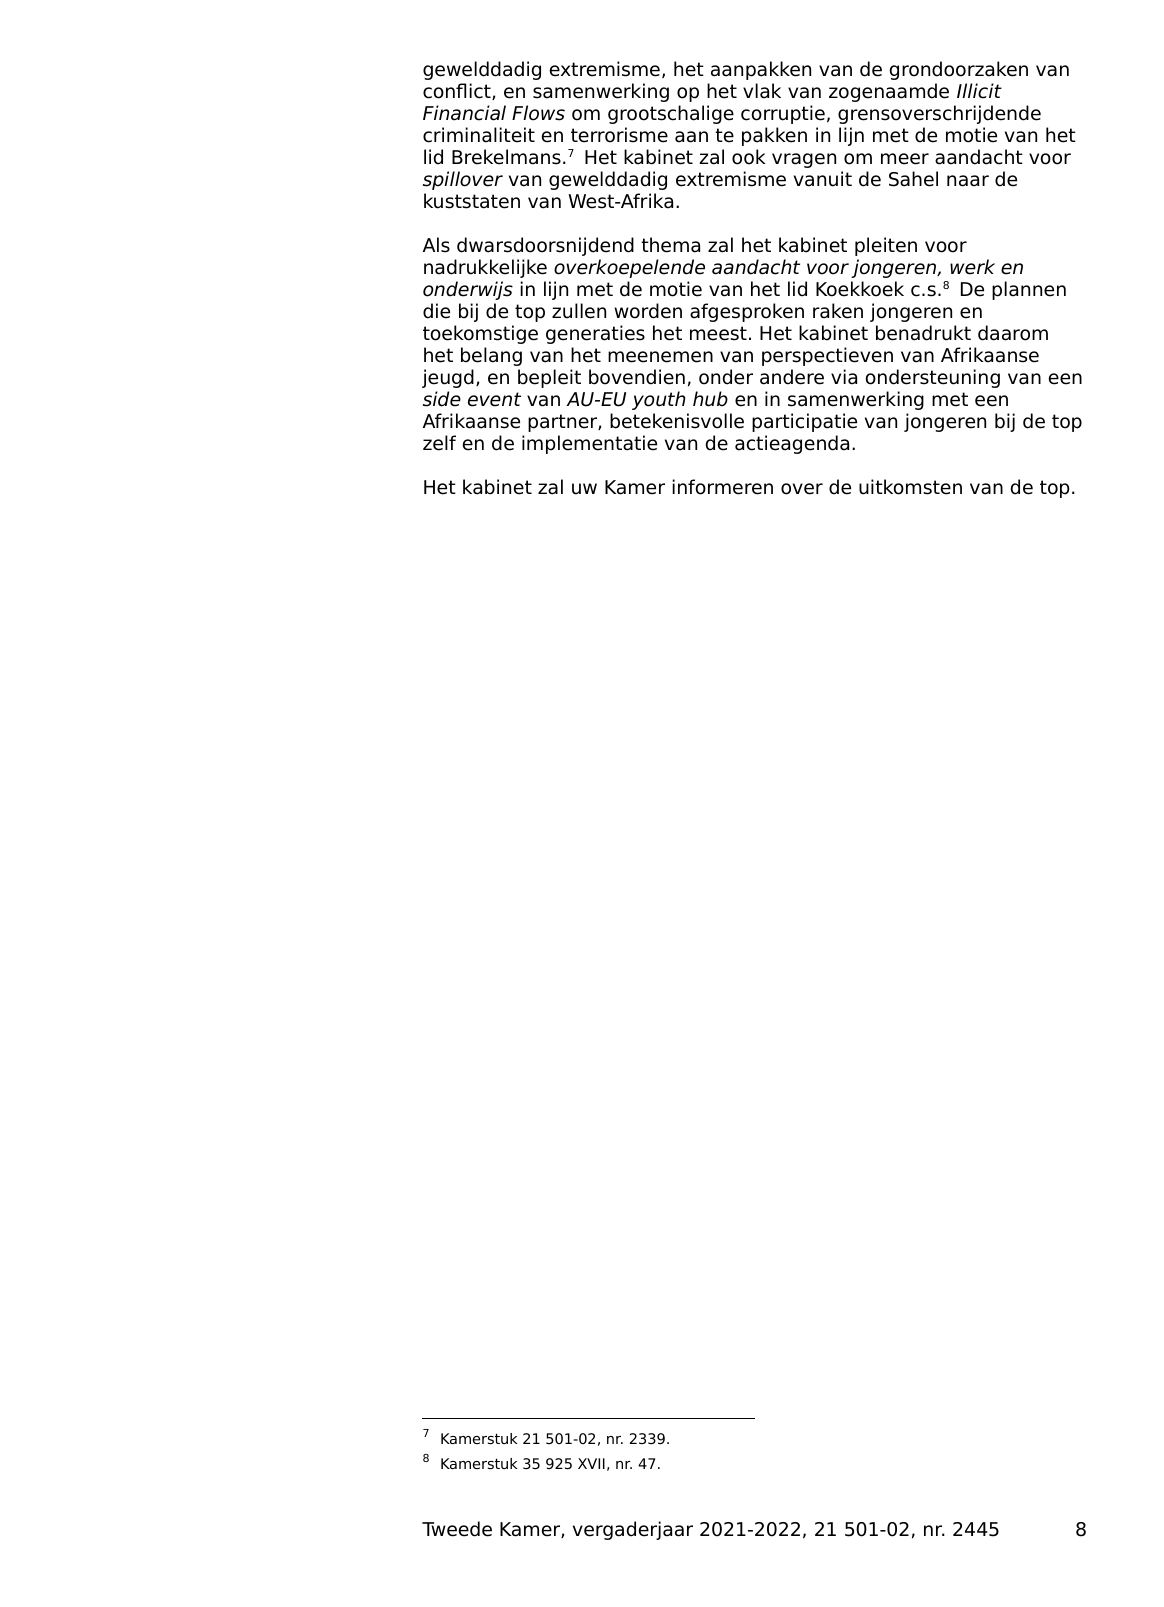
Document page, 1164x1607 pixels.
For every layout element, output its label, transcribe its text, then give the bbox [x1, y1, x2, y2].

text Het kabinet zal uw Kamer informeren over de uitkomsten van de top. [422, 477, 1087, 499]
text gewelddadig extremisme, het aanpakken van de grondoorzaken van conflict, en samenwerking op het vlak van zogenaamde Illicit Financial Flows om grootschalige corruptie, grensoverschrijdende criminaliteit en terrorisme aan te pakken in lijn met de motie van het lid Brekelmans. Het kabinet zal ook vragen om meer aandacht voor spillover van gewelddadig extremisme vanuit de Sahel naar de kuststaten van West-Afrika. [422, 59, 1087, 213]
text Kamerstuk 21 501-02, nr. 2339. [422, 1427, 1087, 1449]
text Als dwarsdoorsnijdend thema zal het kabinet pleiten voor nadrukkelijke overkoepelende aandacht voor jongeren, werk en onderwijs in lijn met de motie van het lid Koekkoek c.s. De plannen die bij de top zullen worden afgesproken raken jongeren en toekomstige generaties het meest. Het kabinet benadrukt daarom het belang van het meenemen van perspectieven van Afrikaanse jeugd, en bepleit bovendien, onder andere via ondersteuning van een side event van AU-EU youth hub en in samenwerking met een Afrikaanse partner, betekenisvolle participatie van jongeren bij de top zelf en de implementatie van de actieagenda. [422, 235, 1087, 455]
text Kamerstuk 35 925 XVII, nr. 47. [422, 1452, 1087, 1474]
